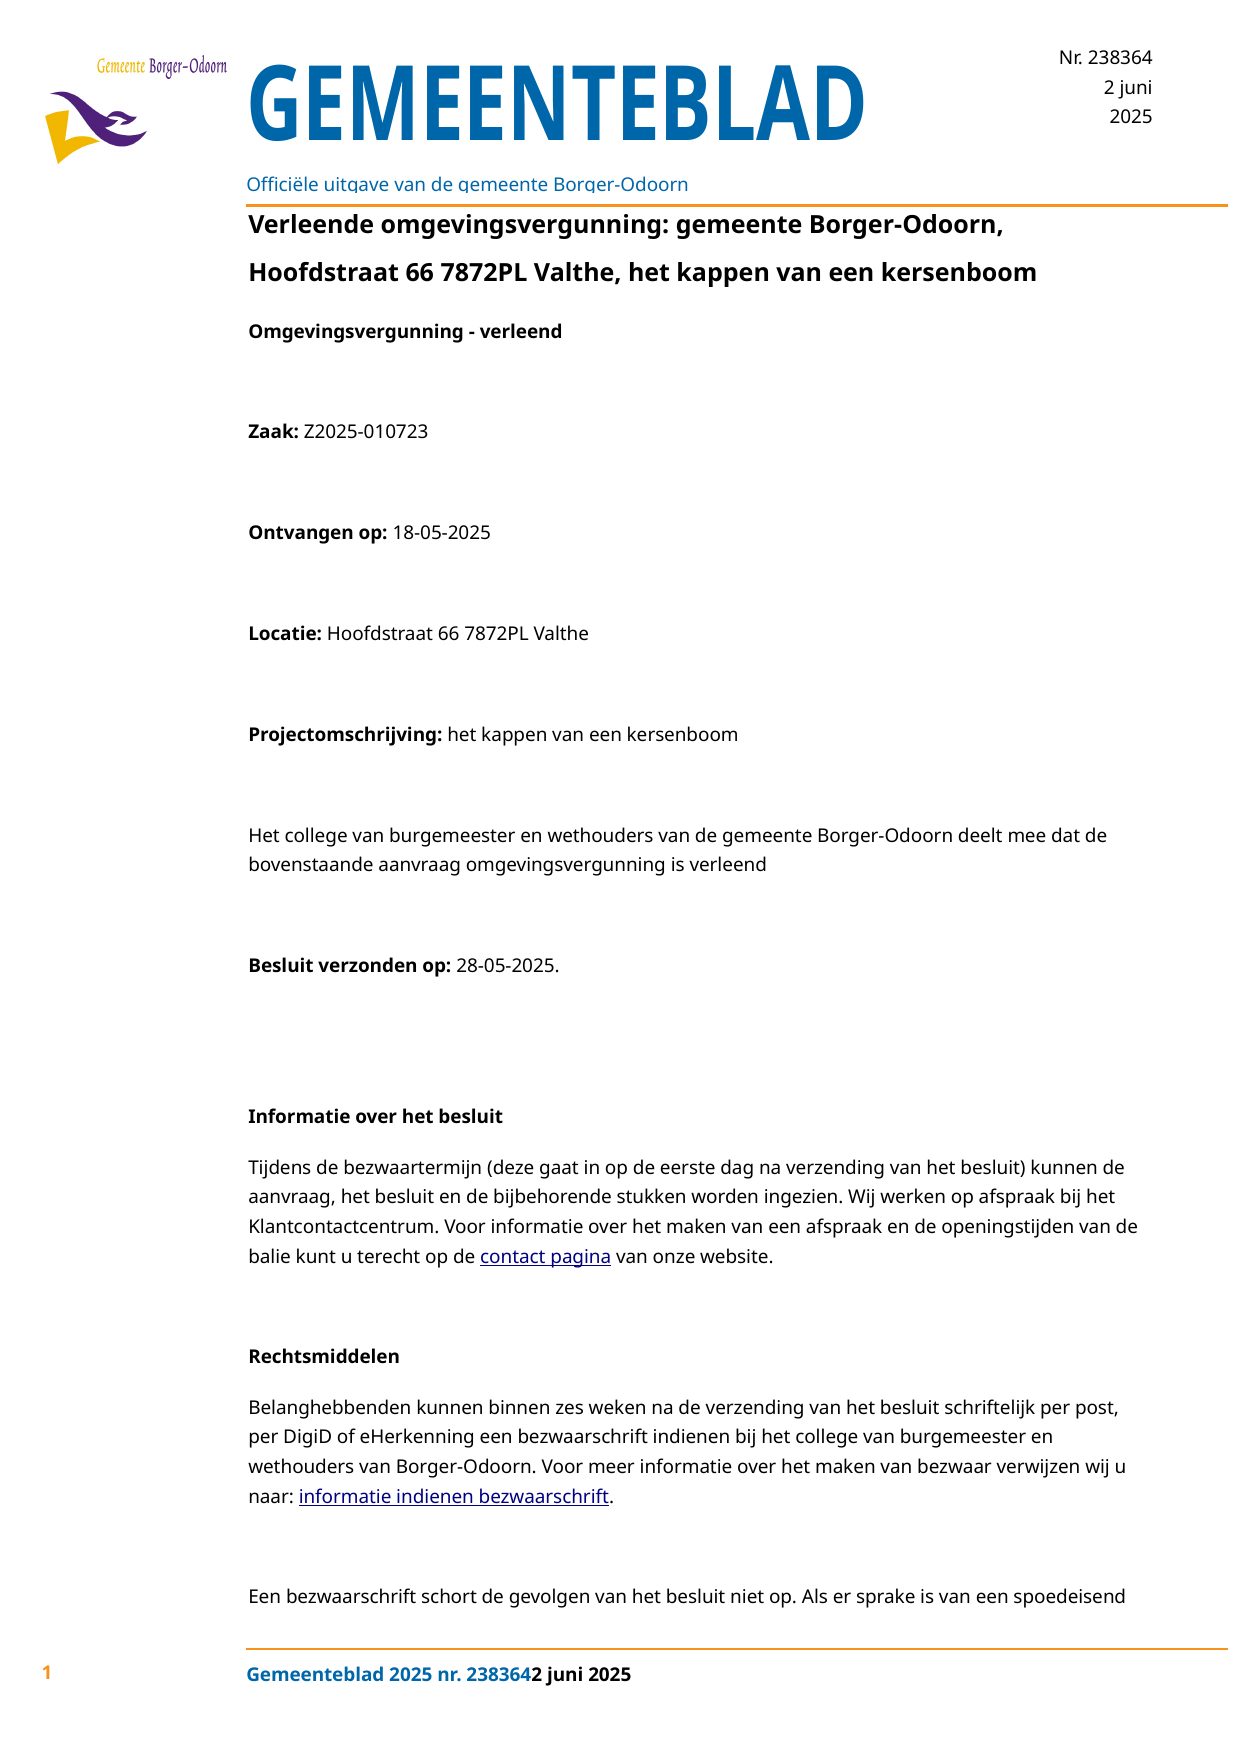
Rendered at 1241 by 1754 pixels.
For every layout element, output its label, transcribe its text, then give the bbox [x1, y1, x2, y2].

picture [41, 47, 231, 172]
text Rechtsmiddelen [248, 1344, 1152, 1369]
text Zaak: Z2025-010723 [248, 419, 1152, 444]
text Belanghebbenden kunnen binnen zes weken na de verzending van het besluit schriftelijk per post, per DigiD of eHerkenning een bezwaarschrift indienen bij het college van burgemeester en wethouders van Borger-Odoorn. Voor meer informatie over het maken van bezwaar verwijzen wij u naar: informatie indienen bezwaarschrift. [248, 1394, 1152, 1509]
text Locatie: Hoofdstraat 66 7872PL Valthe [248, 620, 1152, 646]
text Besluit verzonden op: 28-05-2025. [248, 952, 1152, 978]
text Projectomschrijving: het kappen van een kersenboom [248, 721, 1152, 747]
text Het college van burgemeester en wethouders van de gemeente Borger-Odoorn deelt mee dat de bovenstaande aanvraag omgevingsvergunning is verleend [248, 822, 1152, 877]
text Een bezwaarschrift schort de gevolgen van het besluit niet op. Als er sprake is van een spoedeisend [248, 1584, 1152, 1609]
text Ontvangen op: 18-05-2025 [248, 519, 1152, 545]
text Tijdens de bezwaartermijn (deze gaat in op de eerste dag na verzending van het besluit) kunnen de aanvraag, het besluit en de bijbehorende stukken worden ingezien. Wij werken op afspraak bij het Klantcontactcentrum. Voor informatie over het maken van een afspraak en de openingstijden van de balie kunt u terecht op de contact pagina van onze website. [248, 1154, 1152, 1269]
text Informatie over het besluit [248, 1104, 1152, 1129]
text Omgevingsvergunning - verleend [248, 318, 1152, 344]
text Verleende omgevingsvergunning: gemeente Borger-Odoorn, Hoofdstraat 66 7872PL Valthe, het kappen van een kersenboom [248, 207, 1152, 288]
